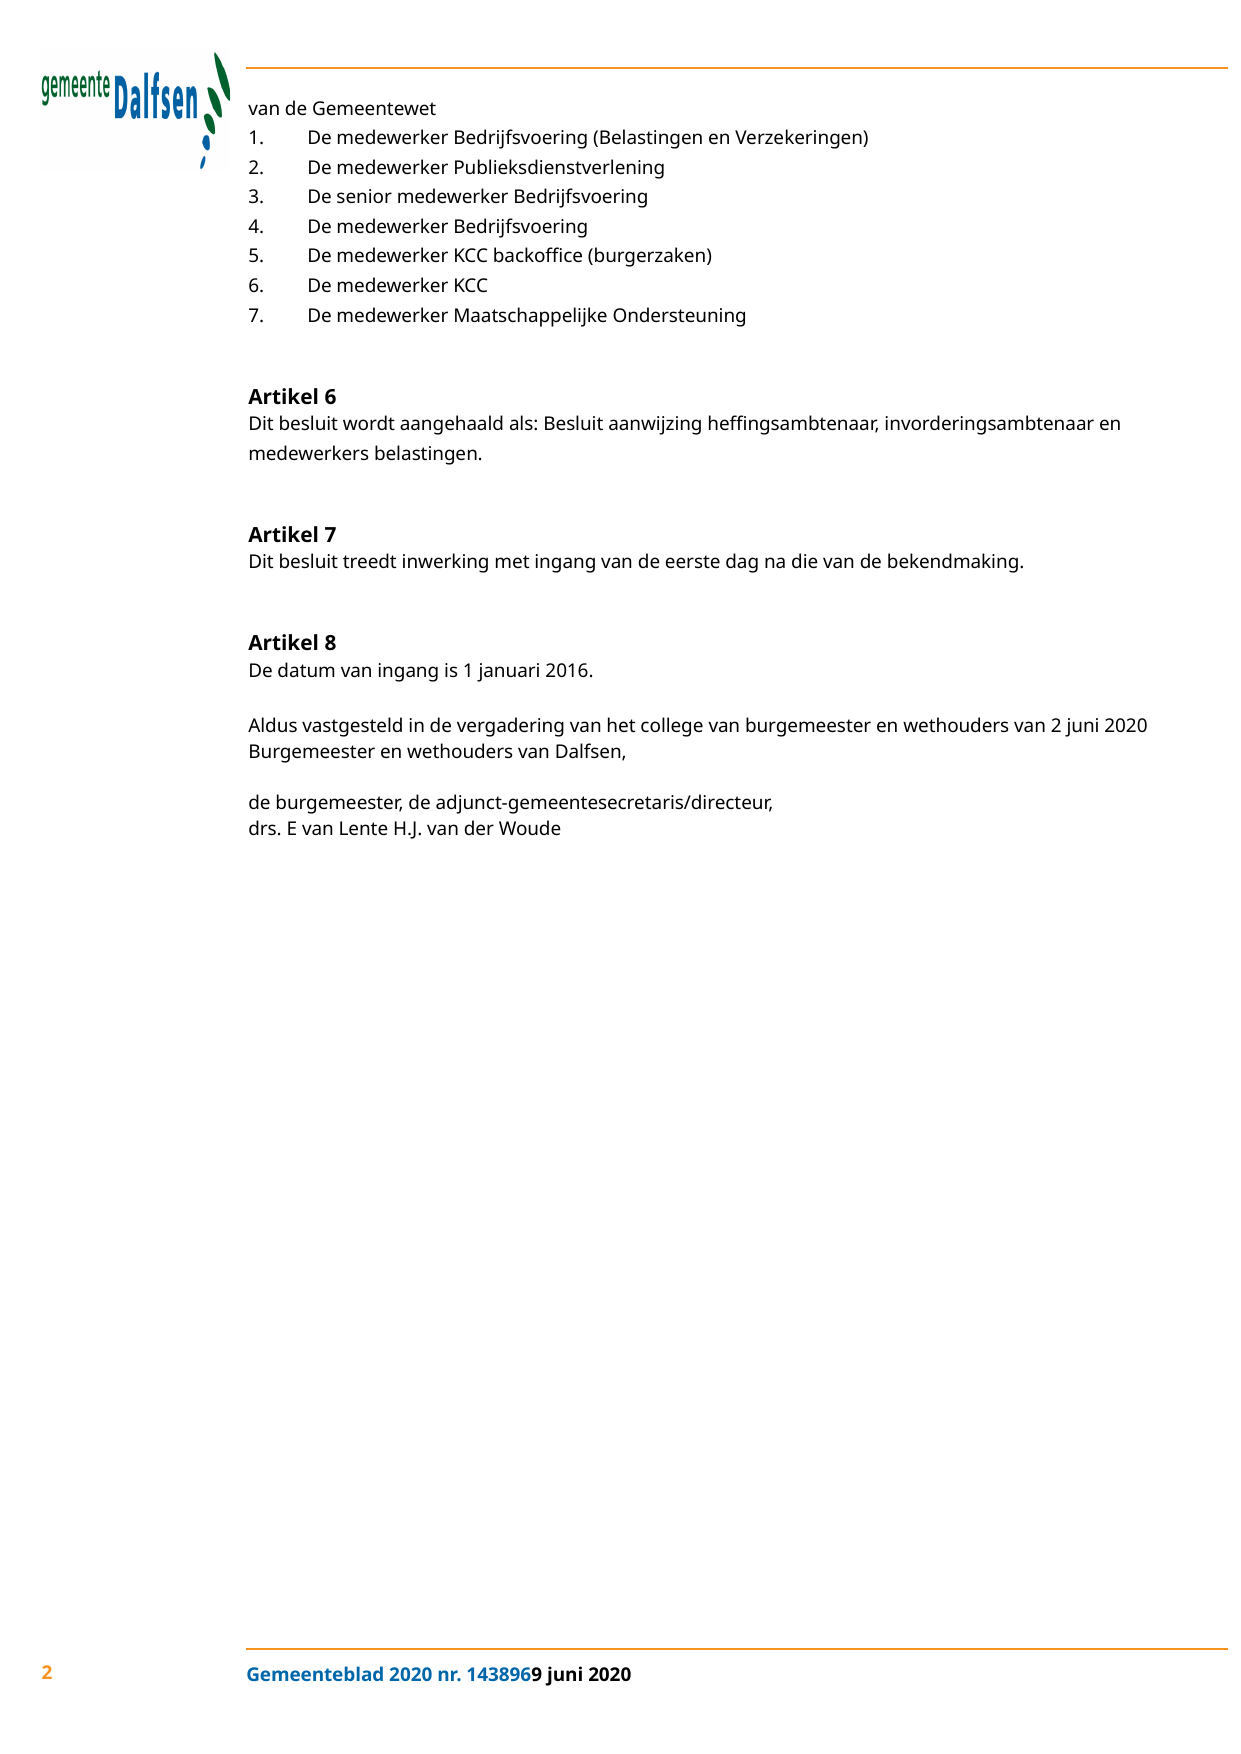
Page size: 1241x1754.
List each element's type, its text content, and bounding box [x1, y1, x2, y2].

text Dit besluit treedt inwerking met ingang van de eerste dag na die van de bekendmaking. [248, 548, 1152, 574]
text Aldus vastgesteld in de vergadering van het college van burgemeester en wethouders van 2 juni 2020 [248, 712, 1152, 738]
text de burgemeester, de adjunct-gemeentesecretaris/directeur, [248, 789, 1152, 815]
text van de Gemeentewet [248, 95, 1152, 121]
list De medewerker Bedrijfsvoering [248, 213, 1152, 239]
list De medewerker Maatschappelijke Ondersteuning [248, 302, 1152, 328]
text Artikel 8 [248, 628, 1152, 657]
text De datum van ingang is 1 januari 2016. [248, 657, 1152, 682]
text Artikel 6 [248, 382, 1152, 410]
text Burgemeester en wethouders van Dalfsen, [248, 738, 1152, 763]
list De medewerker Publieksdienstverlening [248, 154, 1152, 180]
list De medewerker KCC backoffice (burgerzaken) [248, 243, 1152, 268]
list De medewerker Bedrijfsvoering (Belastingen en Verzekeringen) [248, 124, 1152, 150]
list De medewerker KCC [248, 272, 1152, 298]
text drs. E van Lente H.J. van der Woude [248, 815, 1152, 841]
text Artikel 7 [248, 520, 1152, 548]
picture [41, 47, 231, 172]
text Dit besluit wordt aangehaald als: Besluit aanwijzing heffingsambtenaar, invorderingsambtenaar en medewerkers belastingen. [248, 410, 1152, 466]
list De senior medewerker Bedrijfsvoering [248, 183, 1152, 209]
